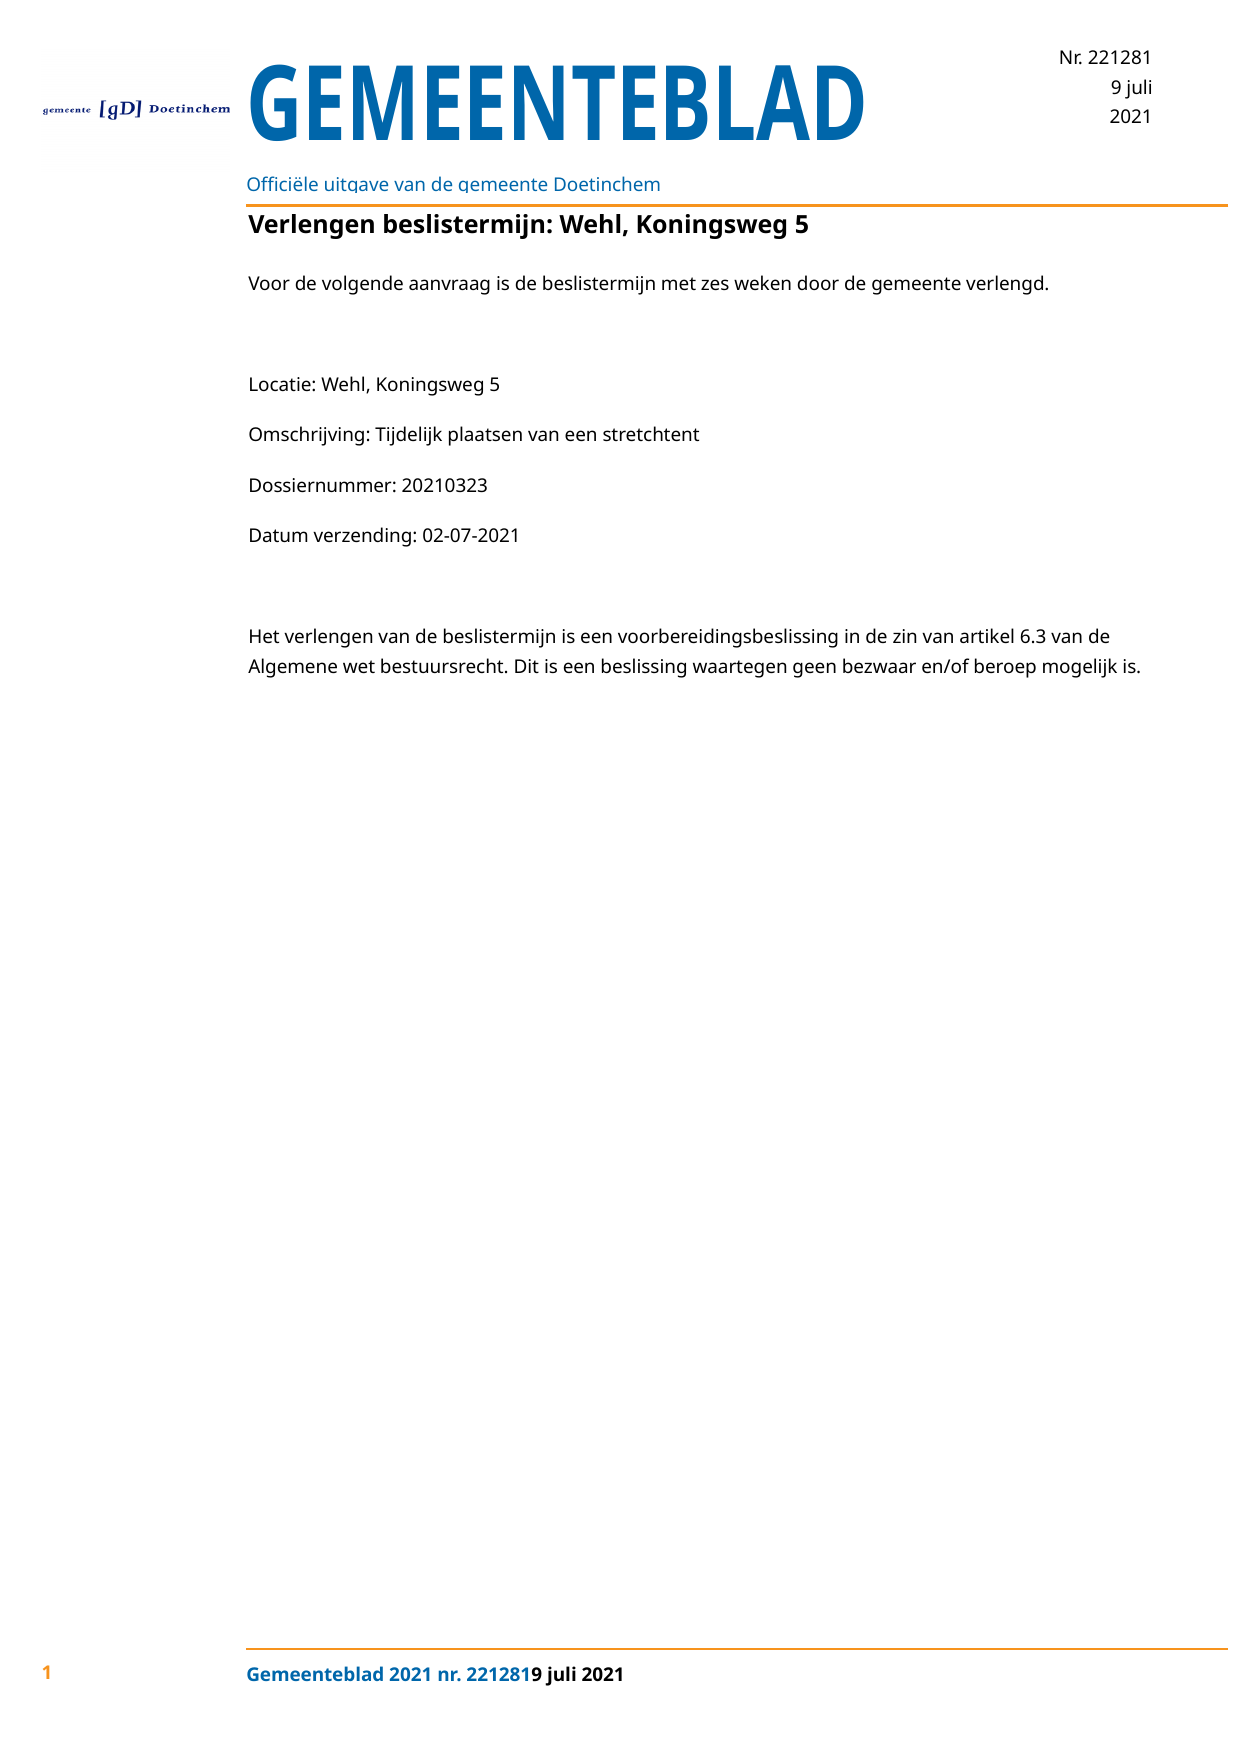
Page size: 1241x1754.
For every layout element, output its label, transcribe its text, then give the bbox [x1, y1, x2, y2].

text Omschrijving: Tijdelijk plaatsen van een stretchtent [248, 422, 1152, 447]
text Datum verzending: 02-07-2021 [248, 522, 1152, 548]
picture [41, 47, 231, 172]
text Verlengen beslistermijn: Wehl, Koningsweg 5 [248, 207, 1152, 241]
text Voor de volgende aanvraag is de beslistermijn met zes weken door de gemeente verlengd. [248, 270, 1152, 296]
text Dossiernummer: 20210323 [248, 472, 1152, 498]
text Locatie: Wehl, Koningsweg 5 [248, 371, 1152, 397]
text Het verlengen van de beslistermijn is een voorbereidingsbeslissing in de zin van artikel 6.3 van de Algemene wet bestuursrecht. Dit is een beslissing waartegen geen bezwaar en/of beroep mogelijk is. [248, 623, 1152, 678]
